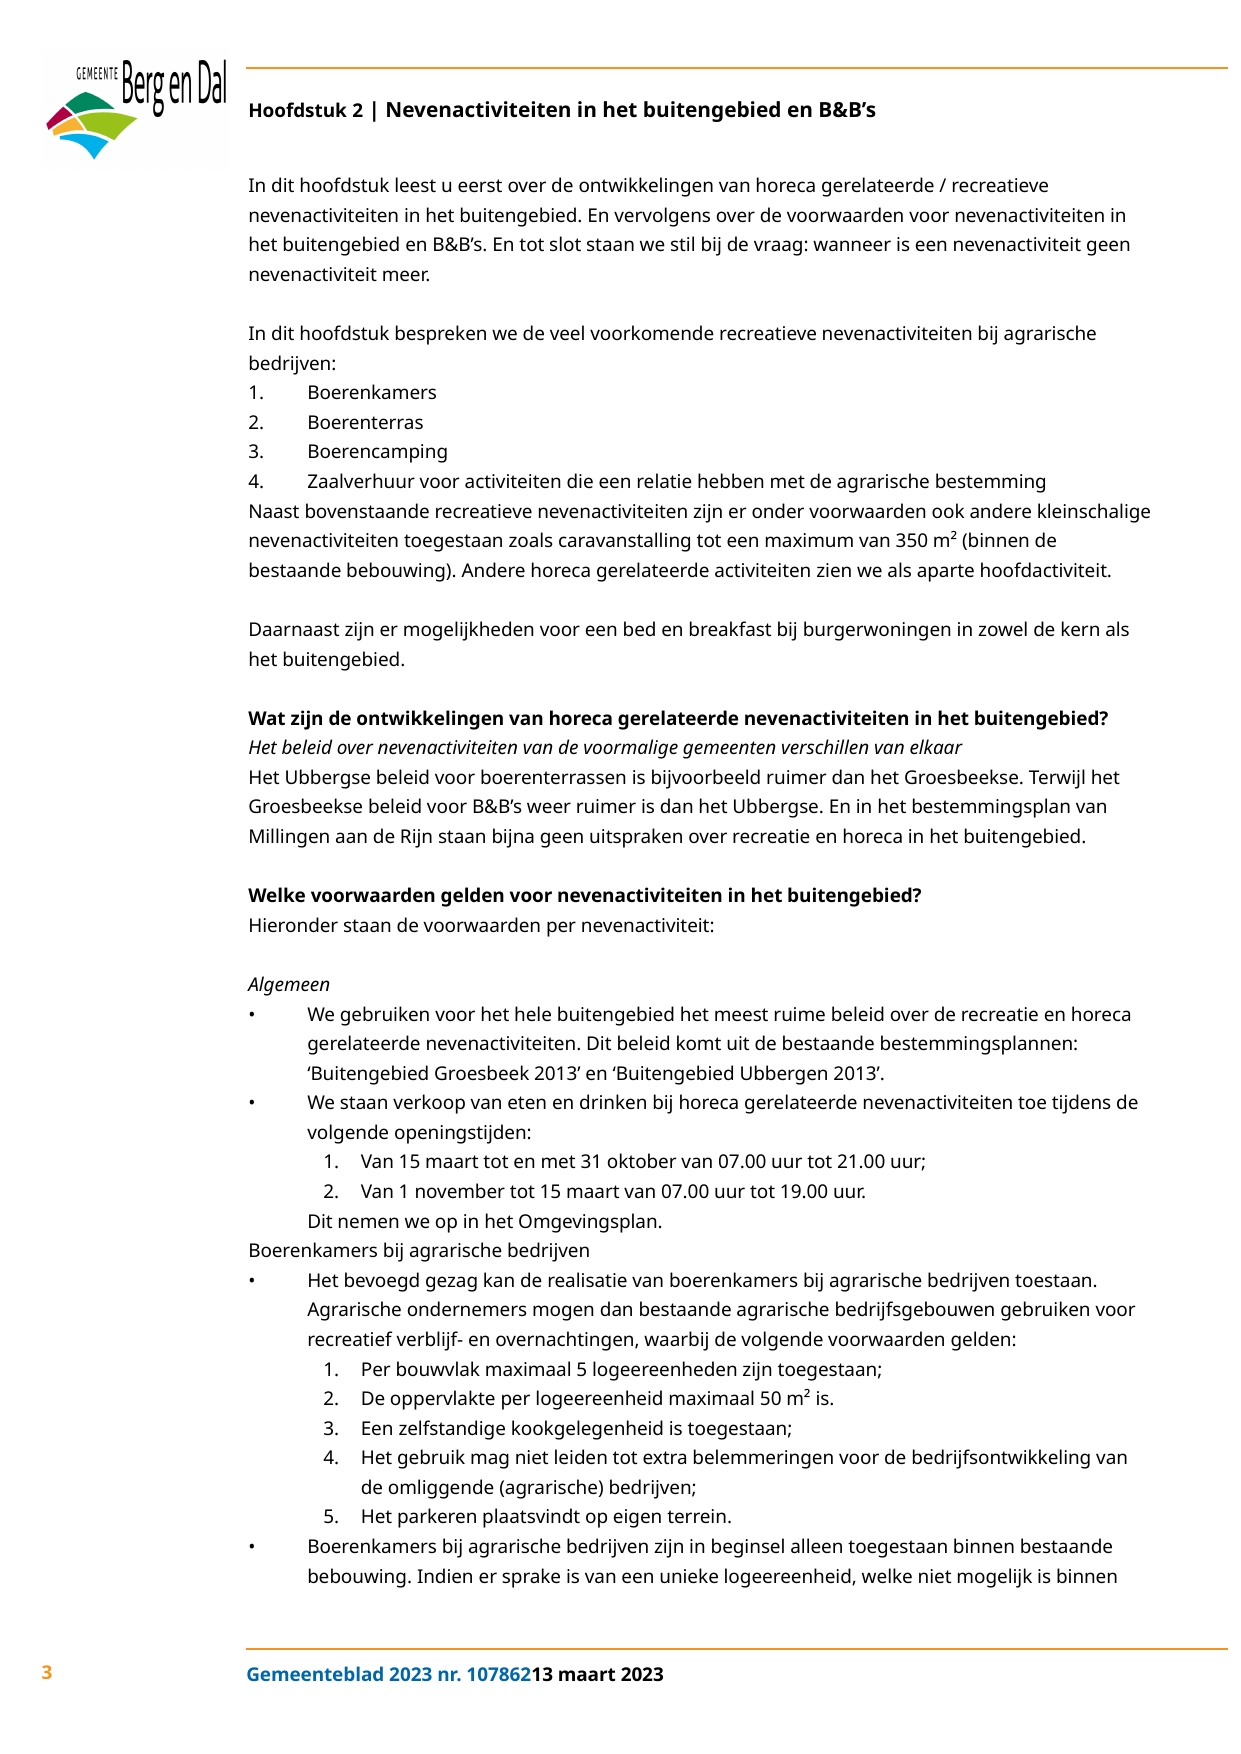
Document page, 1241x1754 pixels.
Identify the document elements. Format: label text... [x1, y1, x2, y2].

list Boerenkamers [248, 379, 1152, 405]
text Algemeen [248, 971, 1152, 997]
list Zaalverhuur voor activiteiten die een relatie hebben met de agrarische bestemming [248, 468, 1152, 494]
list De oppervlakte per logeereenheid maximaal 50 m² is. [323, 1385, 1152, 1411]
list We staan verkoop van eten en drinken bij horeca gerelateerde nevenactiviteiten toe tijdens de volgende openingstijden: [248, 1089, 1152, 1145]
text Wat zijn de ontwikkelingen van horeca gerelateerde nevenactiviteiten in het buitengebied? [248, 705, 1152, 731]
text Het Ubbergse beleid voor boerenterrassen is bijvoorbeeld ruimer dan het Groesbeekse. Terwijl het Groesbeekse beleid voor B&B’s weer ruimer is dan het Ubbergse. En in het bestemmingsplan van Millingen aan de Rijn staan bijna geen uitspraken over recreatie en horeca in het buitengebied. [248, 764, 1152, 849]
list Het parkeren plaatsvindt op eigen terrein. [323, 1504, 1152, 1529]
text Daarnaast zijn er mogelijkheden voor een bed en breakfast bij burgerwoningen in zowel de kern als het buitengebied. [248, 616, 1152, 672]
text Welke voorwaarden gelden voor nevenactiviteiten in het buitengebied? [248, 882, 1152, 908]
text Hoofdstuk 2 | Nevenactiviteiten in het buitengebied en B&B’s [248, 95, 1152, 123]
text Het beleid over nevenactiviteiten van de voormalige gemeenten verschillen van elkaar [248, 734, 1152, 760]
list Dit nemen we op in het Omgevingsplan. [248, 1208, 1152, 1234]
text Naast bovenstaande recreatieve nevenactiviteiten zijn er onder voorwaarden ook andere kleinschalige nevenactiviteiten toegestaan zoals caravanstalling tot een maximum van 350 m² (binnen de bestaande bebouwing). Andere horeca gerelateerde activiteiten zien we als aparte hoofdactiviteit. [248, 498, 1152, 583]
list Van 1 november tot 15 maart van 07.00 uur tot 19.00 uur. [323, 1178, 1152, 1204]
list Boerenterras [248, 409, 1152, 435]
text Hieronder staan de voorwaarden per nevenactiviteit: [248, 912, 1152, 938]
list Boerenkamers bij agrarische bedrijven zijn in beginsel alleen toegestaan binnen bestaande bebouwing. Indien er sprake is van een unieke logeereenheid, welke niet mogelijk is binnen [248, 1533, 1152, 1589]
picture [41, 47, 231, 172]
text In dit hoofdstuk bespreken we de veel voorkomende recreatieve nevenactiviteiten bij agrarische bedrijven: [248, 320, 1152, 376]
text In dit hoofdstuk leest u eerst over de ontwikkelingen van horeca gerelateerde / recreatieve nevenactiviteiten in het buitengebied. En vervolgens over de voorwaarden voor nevenactiviteiten in het buitengebied en B&B’s. En tot slot staan we stil bij de vraag: wanneer is een nevenactiviteit geen nevenactiviteit meer. [248, 172, 1152, 287]
list Van 15 maart tot en met 31 oktober van 07.00 uur tot 21.00 uur; [323, 1149, 1152, 1174]
list Een zelfstandige kookgelegenheid is toegestaan; [323, 1415, 1152, 1441]
list We gebruiken voor het hele buitengebied het meest ruime beleid over de recreatie en horeca gerelateerde nevenactiviteiten. Dit beleid komt uit de bestaande bestemmingsplannen: ‘Buitengebied Groesbeek 2013’ en ‘Buitengebied Ubbergen 2013’. [248, 1001, 1152, 1086]
text Boerenkamers bij agrarische bedrijven [248, 1237, 1152, 1263]
list Per bouwvlak maximaal 5 logeereenheden zijn toegestaan; [323, 1356, 1152, 1382]
list Het gebruik mag niet leiden tot extra belemmeringen voor de bedrijfsontwikkeling van de omliggende (agrarische) bedrijven; [323, 1444, 1152, 1500]
list Boerencamping [248, 439, 1152, 464]
list Het bevoegd gezag kan de realisatie van boerenkamers bij agrarische bedrijven toestaan. Agrarische ondernemers mogen dan bestaande agrarische bedrijfsgebouwen gebruiken voor recreatief verblijf- en overnachtingen, waarbij de volgende voorwaarden gelden: [248, 1267, 1152, 1352]
